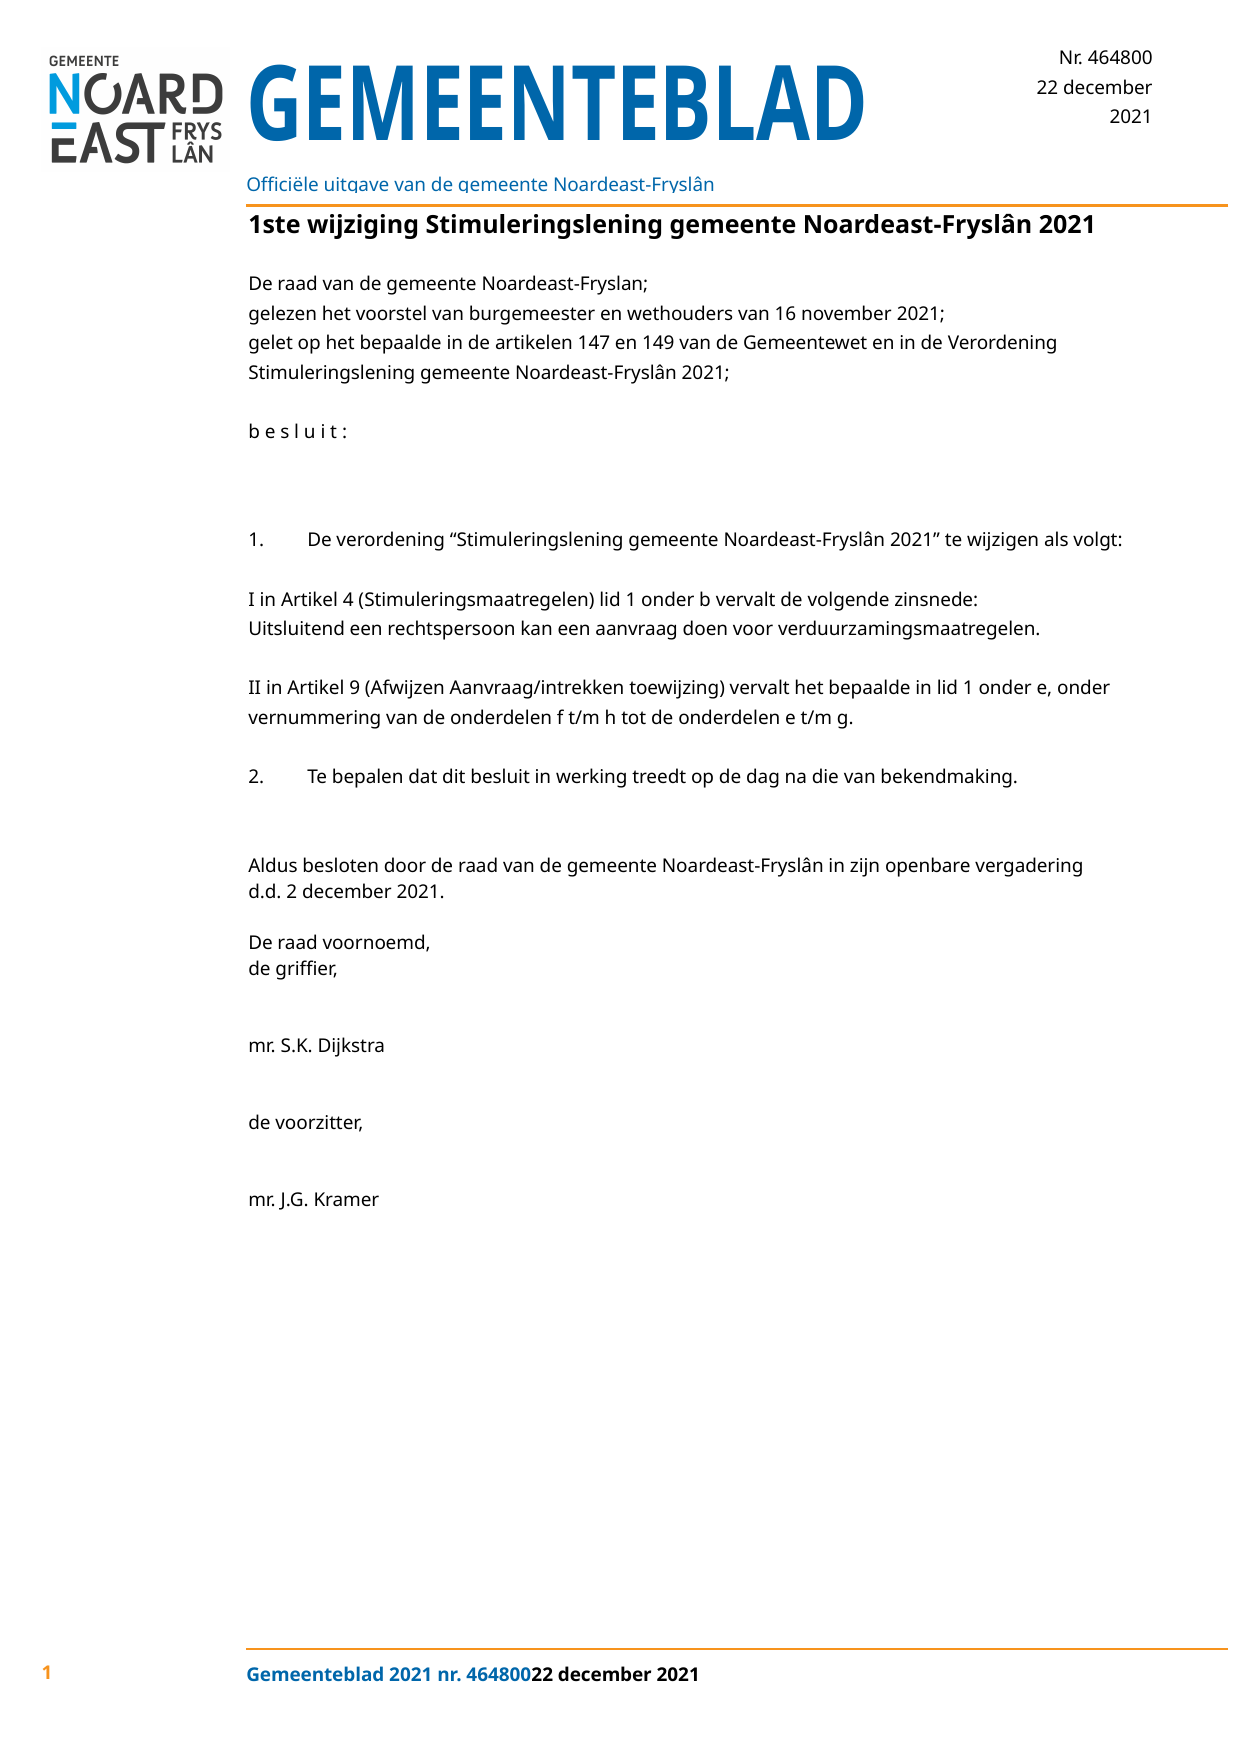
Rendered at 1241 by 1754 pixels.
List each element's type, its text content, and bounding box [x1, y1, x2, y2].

text b e s l u i t : [248, 418, 1152, 444]
text gelezen het voorstel van burgemeester en wethouders van 16 november 2021; [248, 300, 1152, 326]
text I in Artikel 4 (Stimuleringsmaatregelen) lid 1 onder b vervalt de volgende zinsnede: [248, 586, 1152, 612]
text De raad van de gemeente Noardeast-Fryslan; [248, 270, 1152, 296]
text mr. J.G. Kramer [248, 1187, 1152, 1212]
picture [41, 47, 231, 172]
text gelet op het bepaalde in de artikelen 147 en 149 van de Gemeentewet en in de Verordening Stimuleringslening gemeente Noardeast-Fryslân 2021; [248, 329, 1152, 385]
text Aldus besloten door de raad van de gemeente Noardeast-Fryslân in zijn openbare vergadering [248, 852, 1152, 878]
text Uitsluitend een rechtspersoon kan een aanvraag doen voor verduurzamingsmaatregelen. [248, 615, 1152, 641]
text de voorzitter, [248, 1109, 1152, 1135]
text d.d. 2 december 2021. [248, 878, 1152, 903]
text De raad voornoemd, [248, 929, 1152, 955]
list De verordening “Stimuleringslening gemeente Noardeast-Fryslân 2021” te wijzigen als volgt: [248, 527, 1152, 552]
text II in Artikel 9 (Afwijzen Aanvraag/intrekken toewijzing) vervalt het bepaalde in lid 1 onder e, onder vernummering van de onderdelen f t/m h tot de onderdelen e t/m g. [248, 674, 1152, 730]
list Te bepalen dat dit besluit in werking treedt op de dag na die van bekendmaking. [248, 763, 1152, 789]
text mr. S.K. Dijkstra [248, 1032, 1152, 1058]
text de griffier, [248, 955, 1152, 981]
text 1ste wijziging Stimuleringslening gemeente Noardeast-Fryslân 2021 [248, 207, 1152, 241]
